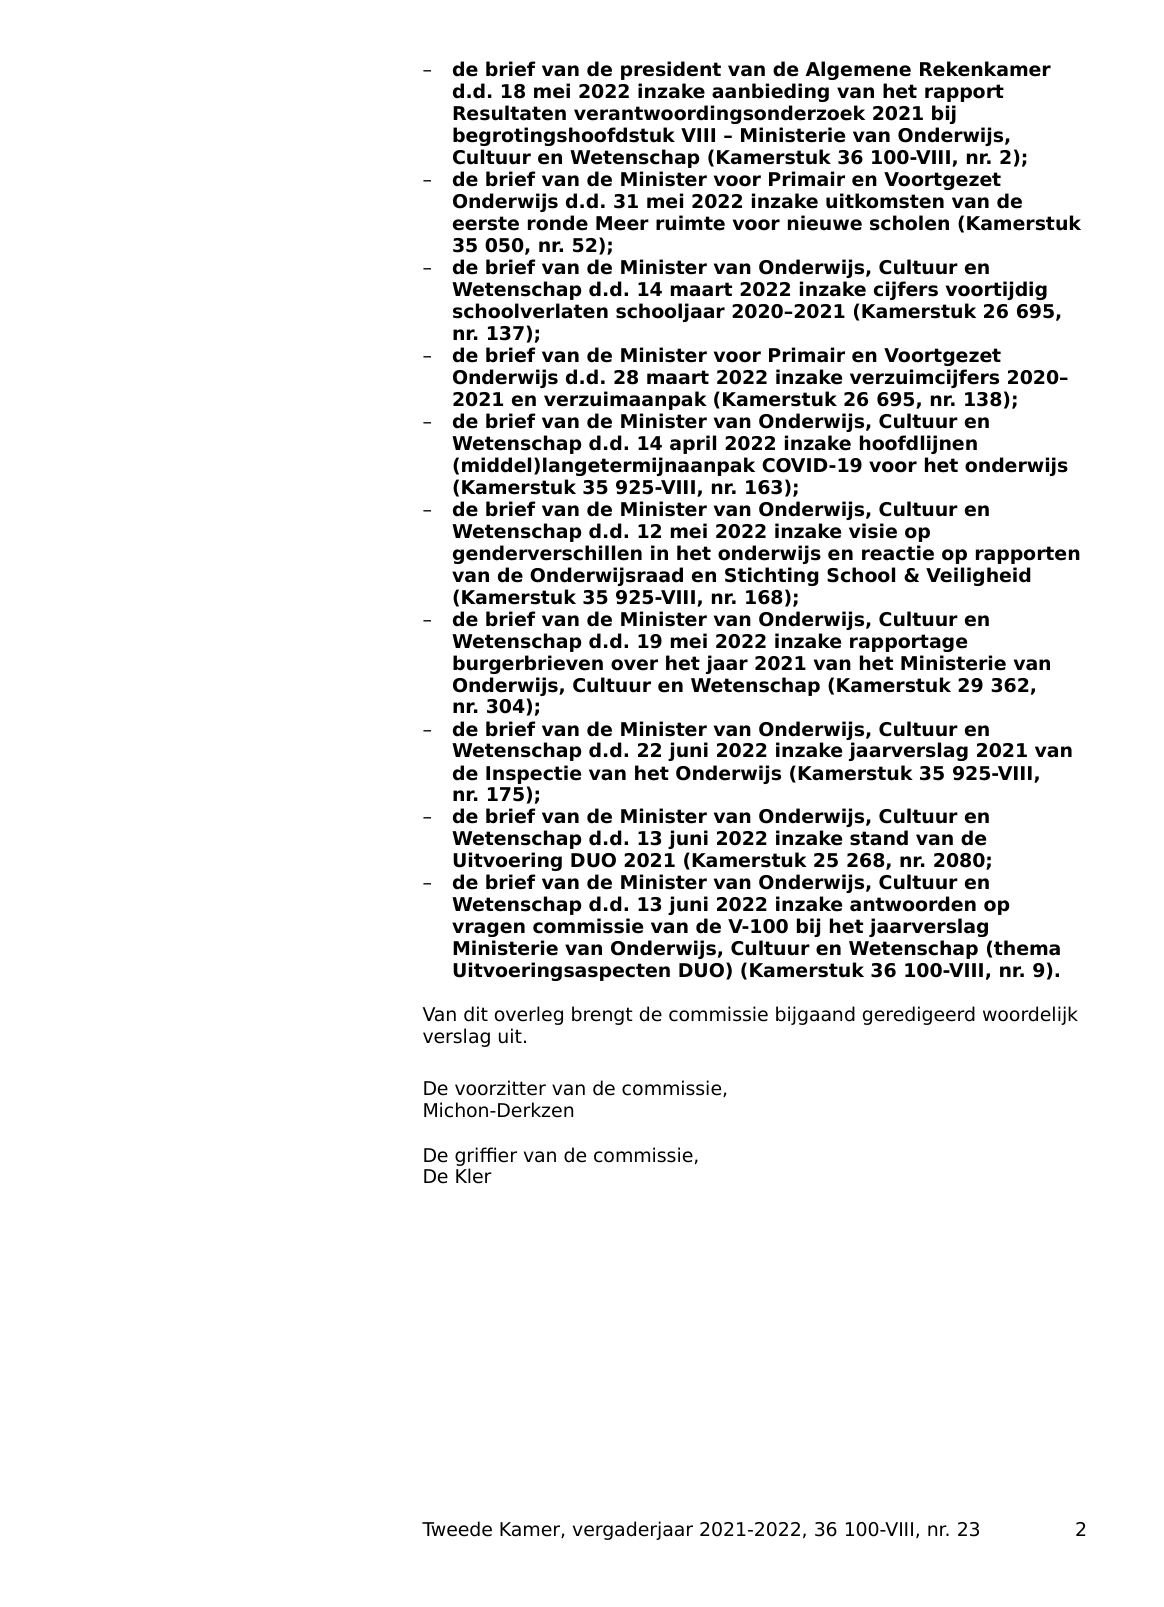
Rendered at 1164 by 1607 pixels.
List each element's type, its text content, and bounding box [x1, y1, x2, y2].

text – de brief van de Minister voor Primair en Voortgezet Onderwijs d.d. 31 mei 2022 inzake uitkomsten van de eerste ronde Meer ruimte voor nieuwe scholen (Kamerstuk 35 050, nr. 52); [422, 169, 1087, 257]
text De voorzitter van de commissie, Michon-Derkzen [422, 1078, 1087, 1122]
text – de brief van de Minister van Onderwijs, Cultuur en Wetenschap d.d. 13 juni 2022 inzake stand van de Uitvoering DUO 2021 (Kamerstuk 25 268, nr. 2080; [422, 806, 1087, 872]
text – de brief van de Minister van Onderwijs, Cultuur en Wetenschap d.d. 12 mei 2022 inzake visie op genderverschillen in het onderwijs en reactie op rapporten van de Onderwijsraad en Stichting School & Veiligheid (Kamerstuk 35 925-VIII, nr. 168); [422, 499, 1087, 608]
text – de brief van de Minister van Onderwijs, Cultuur en Wetenschap d.d. 13 juni 2022 inzake antwoorden op vragen commissie van de V-100 bij het jaarverslag Ministerie van Onderwijs, Cultuur en Wetenschap (thema Uitvoeringsaspecten DUO) (Kamerstuk 36 100-VIII, nr. 9). [422, 872, 1087, 982]
text – de brief van de president van de Algemene Rekenkamer d.d. 18 mei 2022 inzake aanbieding van het rapport Resultaten verantwoordingsonderzoek 2021 bij begrotingshoofdstuk VIII – Ministerie van Onderwijs, Cultuur en Wetenschap (Kamerstuk 36 100-VIII, nr. 2); [422, 59, 1087, 169]
text – de brief van de Minister van Onderwijs, Cultuur en Wetenschap d.d. 22 juni 2022 inzake jaarverslag 2021 van de Inspectie van het Onderwijs (Kamerstuk 35 925-VIII, nr. 175); [422, 718, 1087, 806]
text De griffier van de commissie, De Kler [422, 1144, 1087, 1188]
text – de brief van de Minister voor Primair en Voortgezet Onderwijs d.d. 28 maart 2022 inzake verzuimcijfers 2020–2021 en verzuimaanpak (Kamerstuk 26 695, nr. 138); [422, 345, 1087, 411]
text – de brief van de Minister van Onderwijs, Cultuur en Wetenschap d.d. 14 maart 2022 inzake cijfers voortijdig schoolverlaten schooljaar 2020–2021 (Kamerstuk 26 695, nr. 137); [422, 257, 1087, 345]
text – de brief van de Minister van Onderwijs, Cultuur en Wetenschap d.d. 19 mei 2022 inzake rapportage burgerbrieven over het jaar 2021 van het Ministerie van Onderwijs, Cultuur en Wetenschap (Kamerstuk 29 362, nr. 304); [422, 608, 1087, 718]
text Van dit overleg brengt de commissie bijgaand geredigeerd woordelijk verslag uit. [422, 1004, 1087, 1048]
text – de brief van de Minister van Onderwijs, Cultuur en Wetenschap d.d. 14 april 2022 inzake hoofdlijnen (middel)langetermijnaanpak COVID-19 voor het onderwijs (Kamerstuk 35 925-VIII, nr. 163); [422, 411, 1087, 499]
